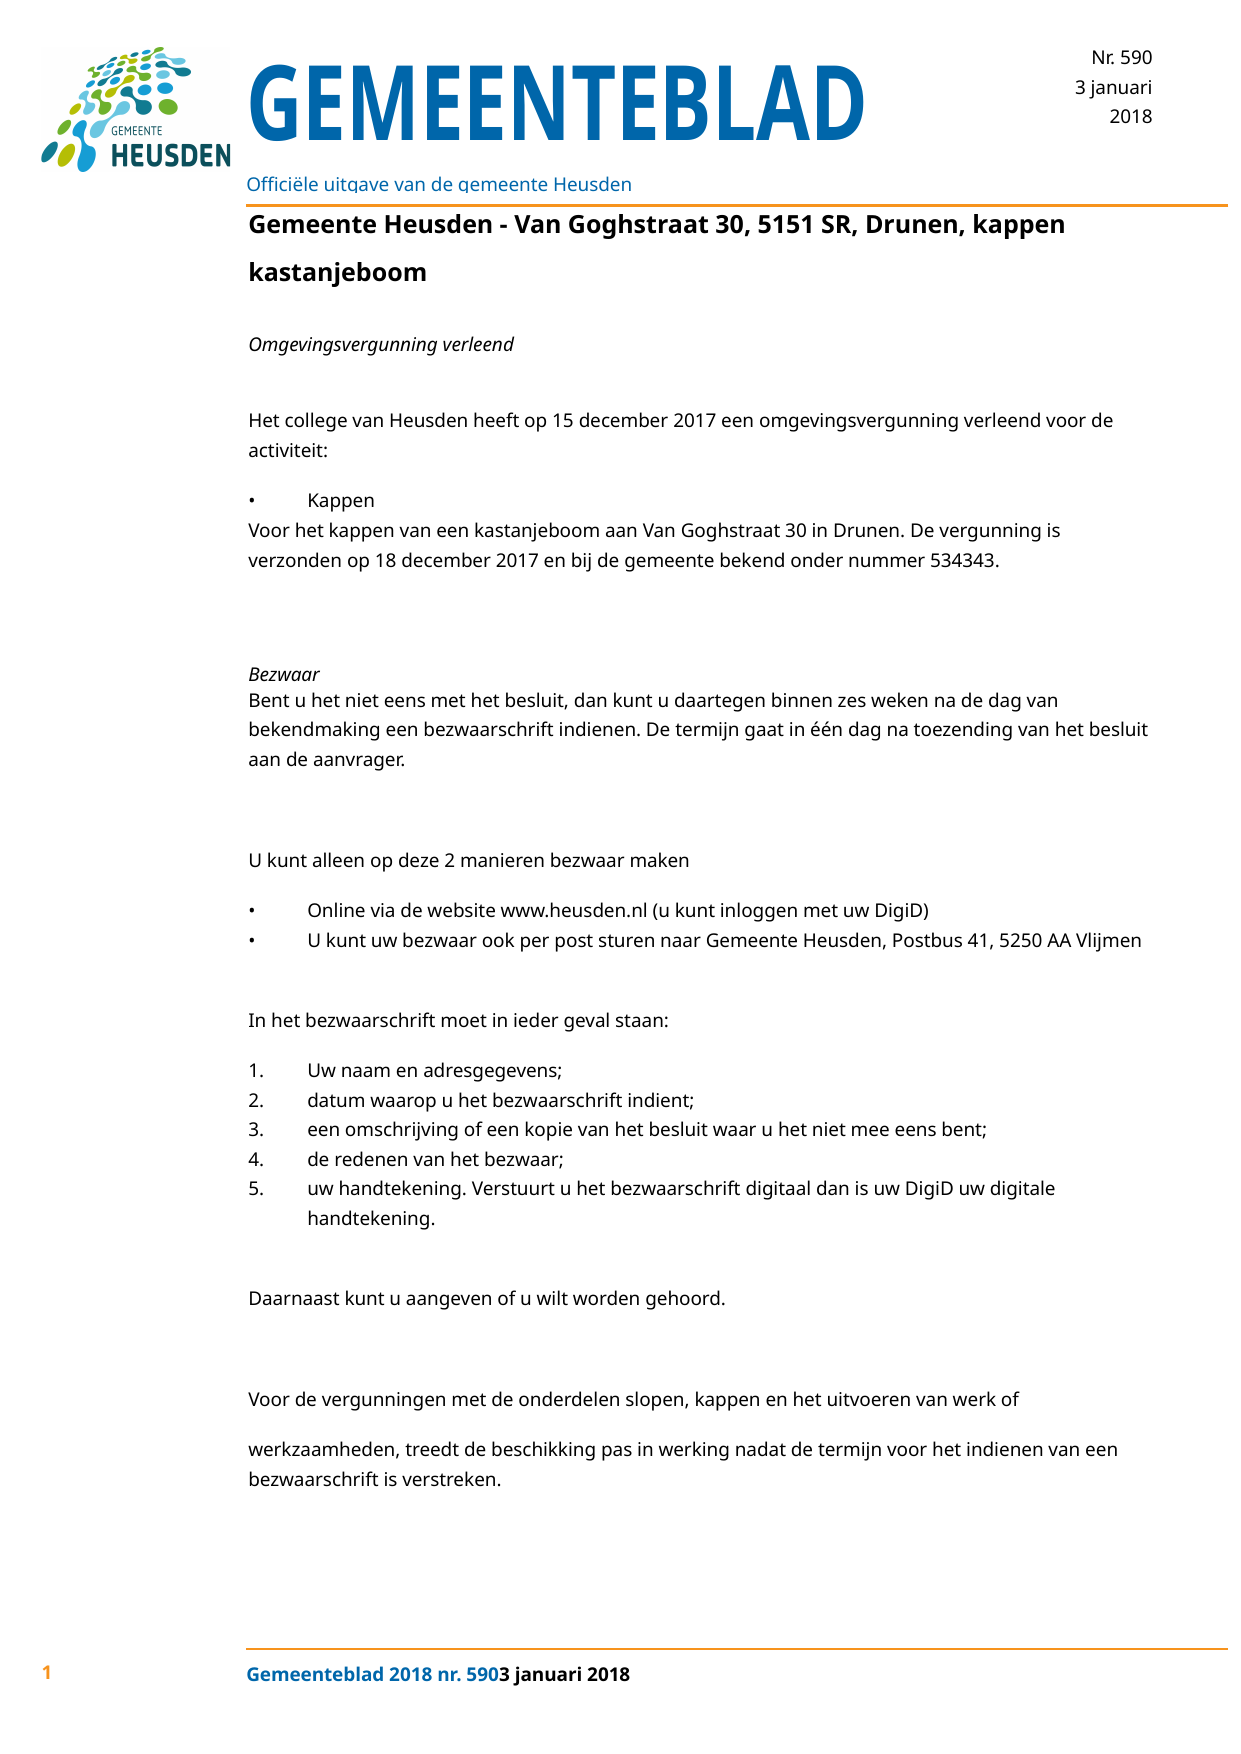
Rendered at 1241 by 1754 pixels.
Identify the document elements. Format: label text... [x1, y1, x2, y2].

text Omgevingsvergunning verleend [248, 331, 1152, 357]
text Bezwaar [248, 661, 1152, 687]
text Het college van Heusden heeft op 15 december 2017 een omgevingsvergunning verleend voor de activiteit: [248, 408, 1152, 463]
list Online via de website www.heusden.nl (u kunt inloggen met uw DigiD) [248, 897, 1152, 923]
text Voor de vergunningen met de onderdelen slopen, kappen en het uitvoeren van werk of [248, 1386, 1152, 1412]
text Bent u het niet eens met het besluit, dan kunt u daartegen binnen zes weken na de dag van bekendmaking een bezwaarschrift indienen. De termijn gaat in één dag na toezending van het besluit aan de aanvrager. [248, 687, 1152, 772]
text werkzaamheden, treedt de beschikking pas in werking nadat de termijn voor het indienen van een bezwaarschrift is verstreken. [248, 1436, 1152, 1492]
list een omschrijving of een kopie van het besluit waar u het niet mee eens bent; [248, 1116, 1152, 1142]
list Kappen [248, 488, 1152, 513]
text U kunt alleen op deze 2 manieren bezwaar maken [248, 847, 1152, 873]
picture [41, 47, 231, 172]
list de redenen van het bezwaar; [248, 1146, 1152, 1172]
text In het bezwaarschrift moet in ieder geval staan: [248, 1007, 1152, 1033]
text Voor het kappen van een kastanjeboom aan Van Goghstraat 30 in Drunen. De vergunning is verzonden op 18 december 2017 en bij de gemeente bekend onder nummer 534343. [248, 517, 1152, 572]
list uw handtekening. Verstuurt u het bezwaarschrift digitaal dan is uw DigiD uw digitale handtekening. [248, 1176, 1152, 1231]
list datum waarop u het bezwaarschrift indient; [248, 1087, 1152, 1113]
list U kunt uw bezwaar ook per post sturen naar Gemeente Heusden, Postbus 41, 5250 AA Vlijmen [248, 927, 1152, 953]
list Uw naam en adresgegevens; [248, 1057, 1152, 1083]
text Gemeente Heusden - Van Goghstraat 30, 5151 SR, Drunen, kappen kastanjeboom [248, 207, 1152, 288]
text Daarnaast kunt u aangeven of u wilt worden gehoord. [248, 1285, 1152, 1311]
